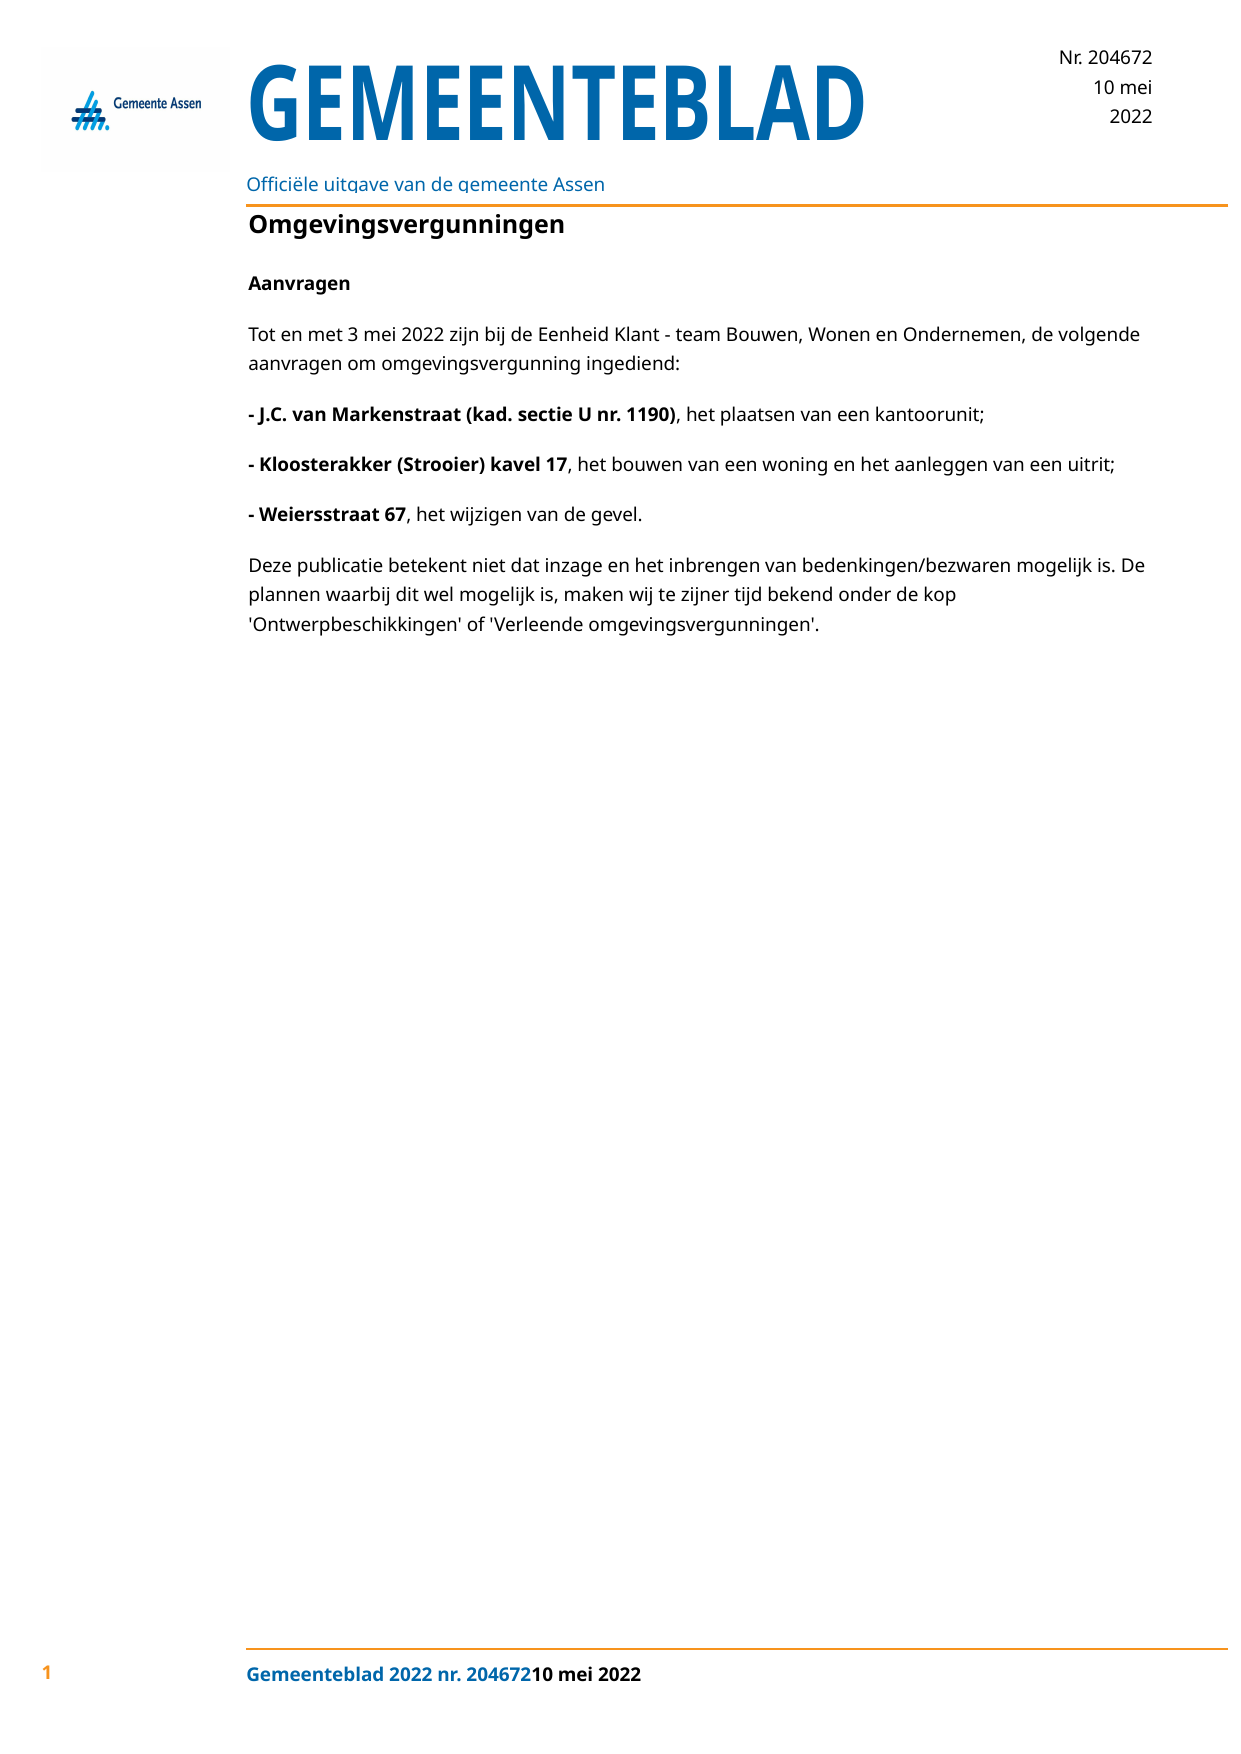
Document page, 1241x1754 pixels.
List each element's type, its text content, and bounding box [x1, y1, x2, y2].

text - Kloosterakker (Strooier) kavel 17, het bouwen van een woning en het aanleggen van een uitrit; [248, 451, 1152, 477]
text Deze publicatie betekent niet dat inzage en het inbrengen van bedenkingen/bezwaren mogelijk is. De plannen waarbij dit wel mogelijk is, maken wij te zijner tijd bekend onder de kop 'Ontwerpbeschikkingen' of 'Verleende omgevingsvergunningen'. [248, 552, 1152, 637]
text - Weiersstraat 67, het wijzigen van de gevel. [248, 502, 1152, 527]
picture [41, 47, 231, 172]
text Tot en met 3 mei 2022 zijn bij de Eenheid Klant - team Bouwen, Wonen en Ondernemen, de volgende aanvragen om omgevingsvergunning ingediend: [248, 321, 1152, 376]
text Omgevingsvergunningen [248, 207, 1152, 241]
text Aanvragen [248, 270, 1152, 296]
text - J.C. van Markenstraat (kad. sectie U nr. 1190), het plaatsen van een kantoorunit; [248, 401, 1152, 426]
